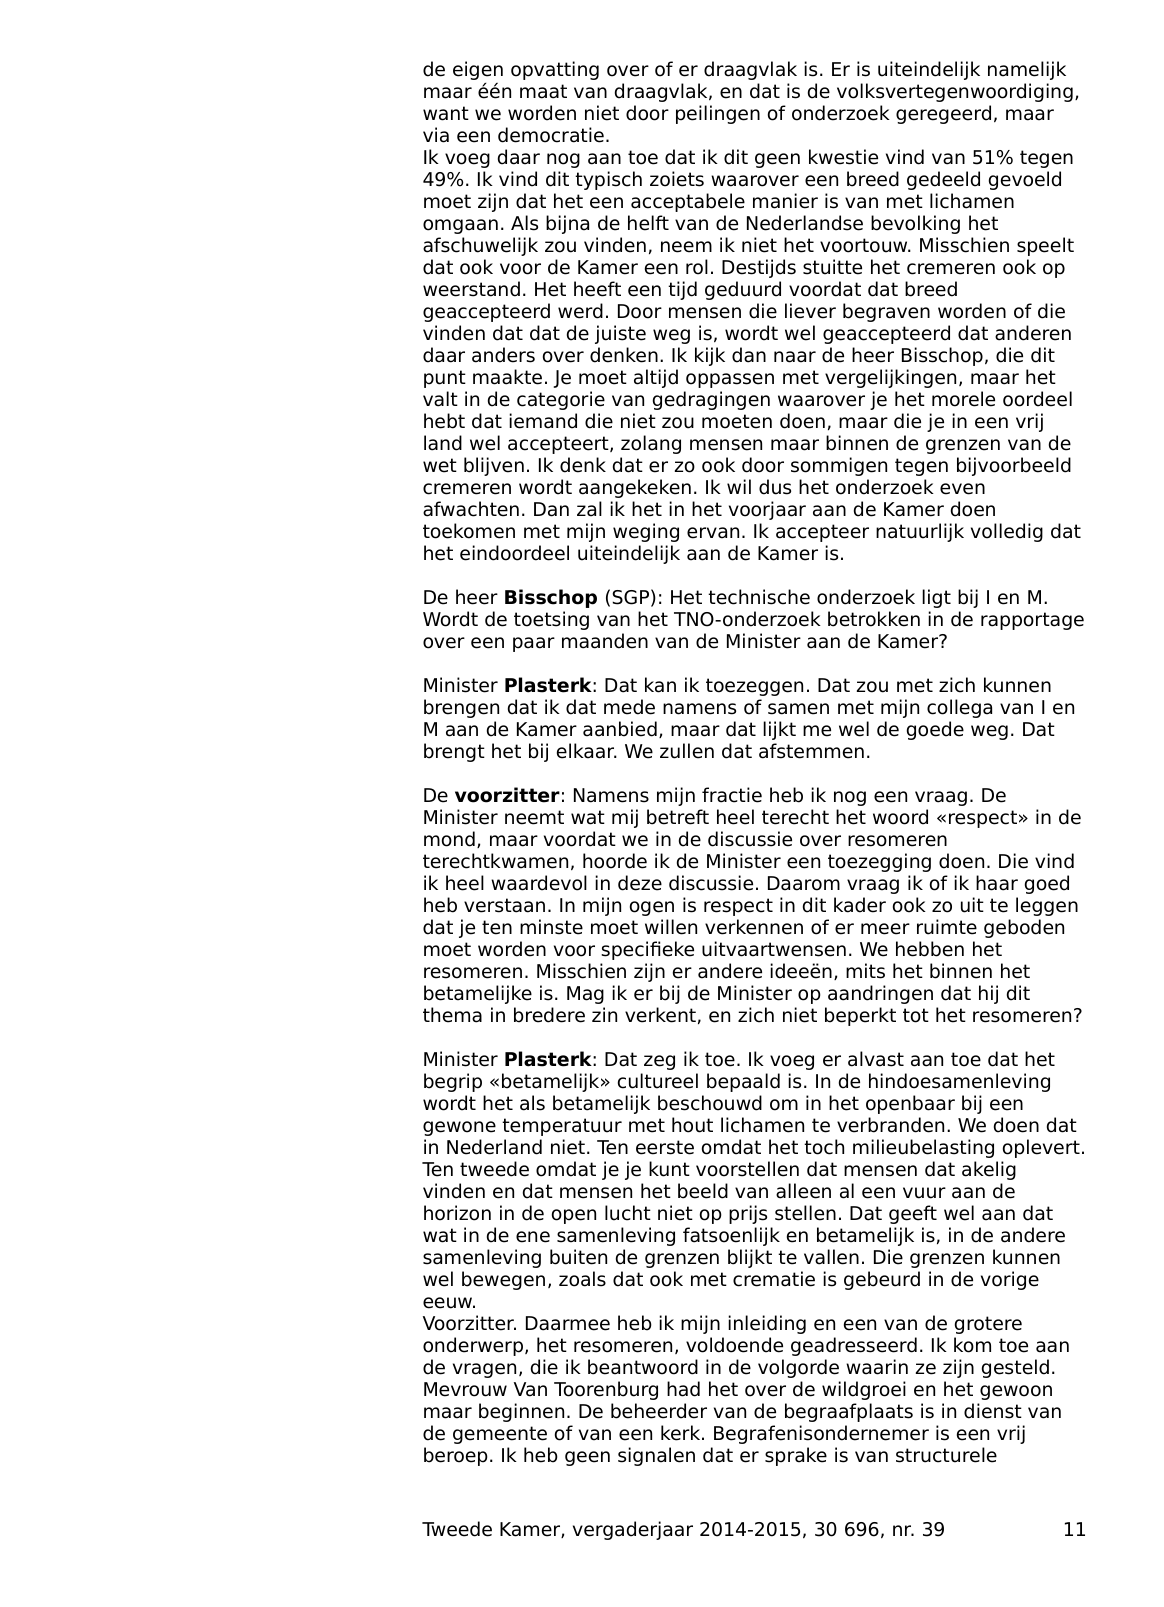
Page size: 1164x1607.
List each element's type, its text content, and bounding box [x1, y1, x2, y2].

text De heer Bisschop (SGP): Het technische onderzoek ligt bij I en M. Wordt de toetsing van het TNO-onderzoek betrokken in de rapportage over een paar maanden van de Minister aan de Kamer? [422, 587, 1087, 653]
text Minister Plasterk: Dat kan ik toezeggen. Dat zou met zich kunnen brengen dat ik dat mede namens of samen met mijn collega van I en M aan de Kamer aanbied, maar dat lijkt me wel de goede weg. Dat brengt het bij elkaar. We zullen dat afstemmen. [422, 675, 1087, 763]
text Ik voeg daar nog aan toe dat ik dit geen kwestie vind van 51% tegen 49%. Ik vind dit typisch zoiets waarover een breed gedeeld gevoeld moet zijn dat het een acceptabele manier is van met lichamen omgaan. Als bijna de helft van de Nederlandse bevolking het afschuwelijk zou vinden, neem ik niet het voortouw. Misschien speelt dat ook voor de Kamer een rol. Destijds stuitte het cremeren ook op weerstand. Het heeft een tijd geduurd voordat dat breed geaccepteerd werd. Door mensen die liever begraven worden of die vinden dat dat de juiste weg is, wordt wel geaccepteerd dat anderen daar anders over denken. Ik kijk dan naar de heer Bisschop, die dit punt maakte. Je moet altijd oppassen met vergelijkingen, maar het valt in de categorie van gedragingen waarover je het morele oordeel hebt dat iemand die niet zou moeten doen, maar die je in een vrij land wel accepteert, zolang mensen maar binnen de grenzen van de wet blijven. Ik denk dat er zo ook door sommigen tegen bijvoorbeeld cremeren wordt aangekeken. Ik wil dus het onderzoek even afwachten. Dan zal ik het in het voorjaar aan de Kamer doen toekomen met mijn weging ervan. Ik accepteer natuurlijk volledig dat het eindoordeel uiteindelijk aan de Kamer is. [422, 147, 1087, 564]
text de eigen opvatting over of er draagvlak is. Er is uiteindelijk namelijk maar één maat van draagvlak, en dat is de volksvertegenwoordiging, want we worden niet door peilingen of onderzoek geregeerd, maar via een democratie. [422, 59, 1087, 147]
text De voorzitter: Namens mijn fractie heb ik nog een vraag. De Minister neemt wat mij betreft heel terecht het woord «respect» in de mond, maar voordat we in de discussie over resomeren terechtkwamen, hoorde ik de Minister een toezegging doen. Die vind ik heel waardevol in deze discussie. Daarom vraag ik of ik haar goed heb verstaan. In mijn ogen is respect in dit kader ook zo uit te leggen dat je ten minste moet willen verkennen of er meer ruimte geboden moet worden voor specifieke uitvaartwensen. We hebben het resomeren. Misschien zijn er andere ideeën, mits het binnen het betamelijke is. Mag ik er bij de Minister op aandringen dat hij dit thema in bredere zin verkent, en zich niet beperkt tot het resomeren? [422, 785, 1087, 1027]
text Mevrouw Van Toorenburg had het over de wildgroei en het gewoon maar beginnen. De beheerder van de begraafplaats is in dienst van de gemeente of van een kerk. Begrafenisondernemer is een vrij beroep. Ik heb geen signalen dat er sprake is van structurele [422, 1379, 1087, 1467]
text Minister Plasterk: Dat zeg ik toe. Ik voeg er alvast aan toe dat het begrip «betamelijk» cultureel bepaald is. In de hindoesamenleving wordt het als betamelijk beschouwd om in het openbaar bij een gewone temperatuur met hout lichamen te verbranden. We doen dat in Nederland niet. Ten eerste omdat het toch milieubelasting oplevert. Ten tweede omdat je je kunt voorstellen dat mensen dat akelig vinden en dat mensen het beeld van alleen al een vuur aan de horizon in de open lucht niet op prijs stellen. Dat geeft wel aan dat wat in de ene samenleving fatsoenlijk en betamelijk is, in de andere samenleving buiten de grenzen blijkt te vallen. Die grenzen kunnen wel bewegen, zoals dat ook met crematie is gebeurd in de vorige eeuw. [422, 1049, 1087, 1313]
text Voorzitter. Daarmee heb ik mijn inleiding en een van de grotere onderwerp, het resomeren, voldoende geadresseerd. Ik kom toe aan de vragen, die ik beantwoord in de volgorde waarin ze zijn gesteld. [422, 1313, 1087, 1379]
